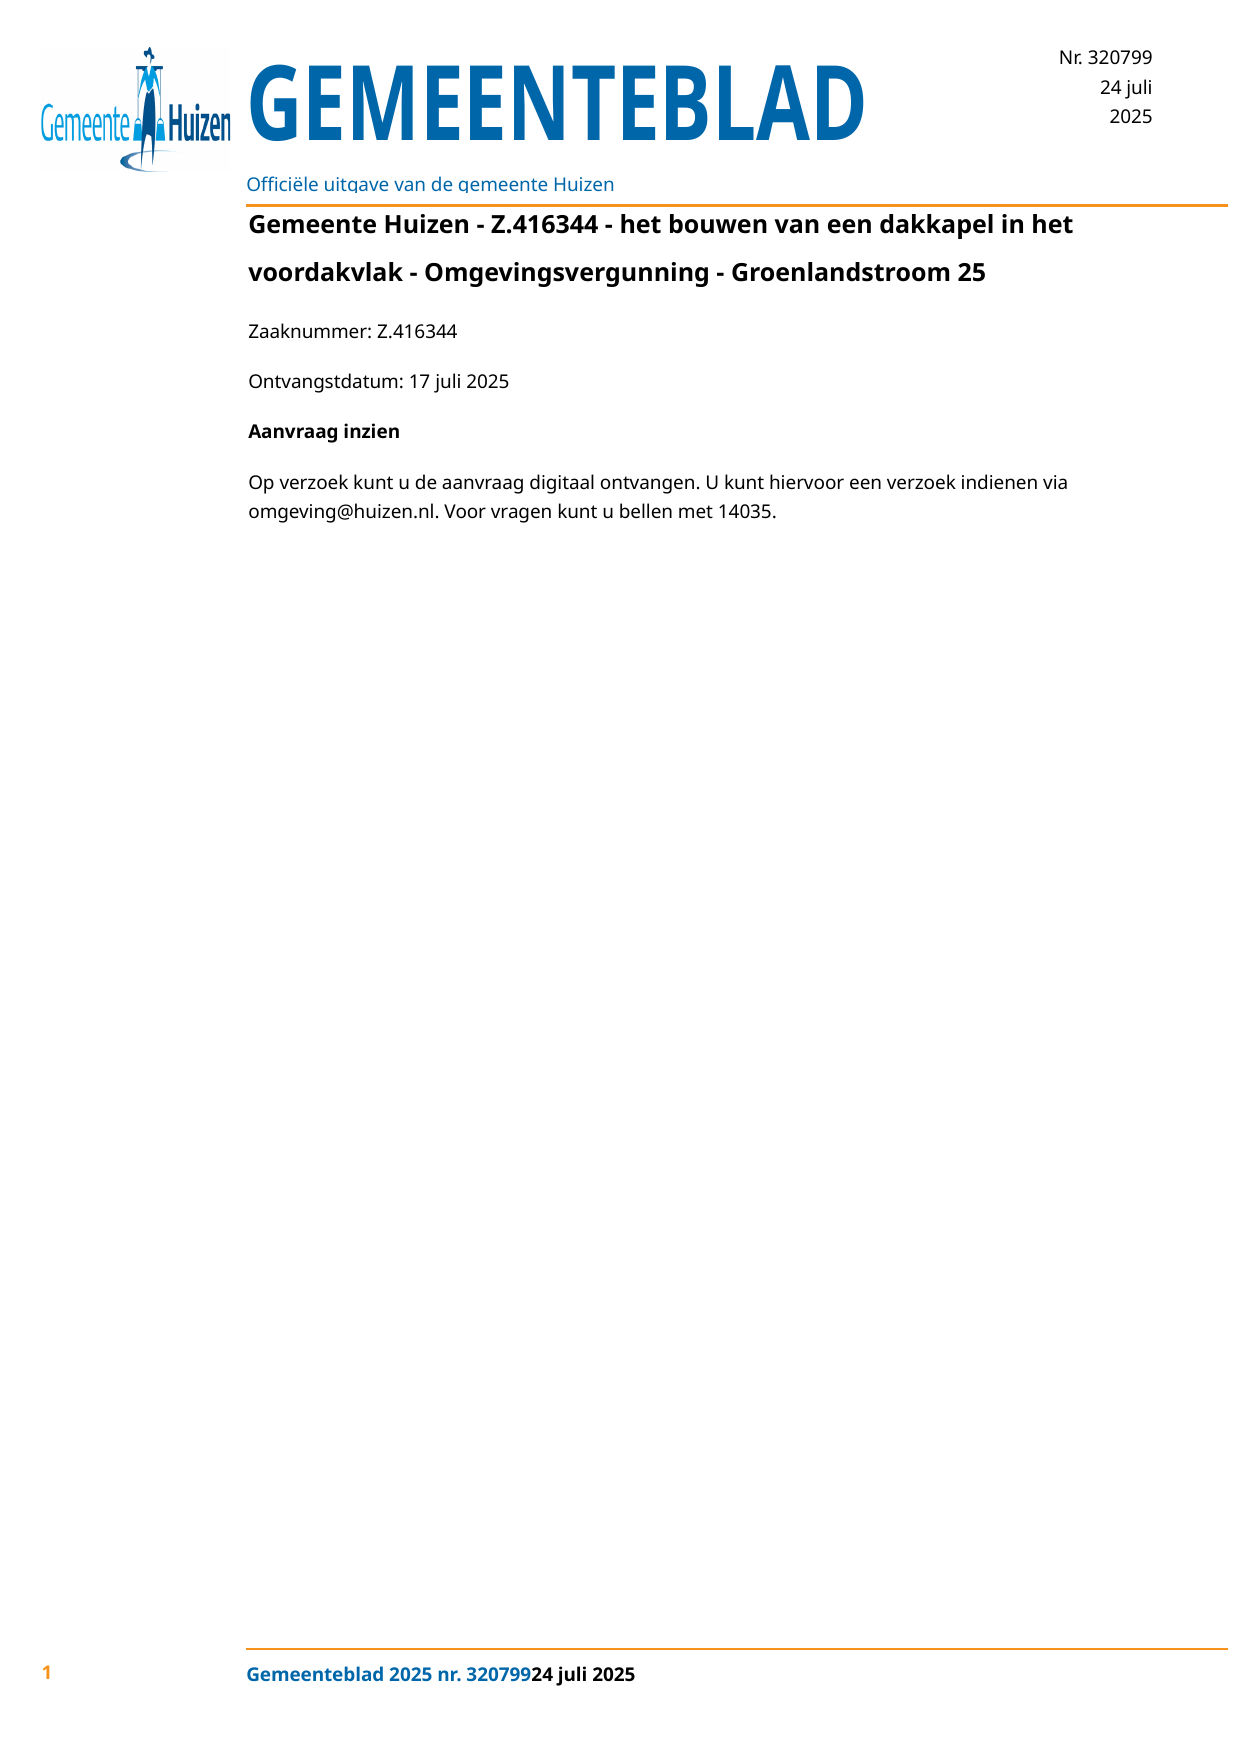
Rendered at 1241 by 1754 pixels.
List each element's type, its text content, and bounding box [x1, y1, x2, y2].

text Gemeente Huizen - Z.416344 - het bouwen van een dakkapel in het voordakvlak - Omgevingsvergunning - Groenlandstroom 25 [248, 207, 1152, 288]
text Op verzoek kunt u de aanvraag digitaal ontvangen. U kunt hiervoor een verzoek indienen via omgeving@huizen.nl. Voor vragen kunt u bellen met 14035. [248, 469, 1152, 524]
text Aanvraag inzien [248, 419, 1152, 444]
text Ontvangstdatum: 17 juli 2025 [248, 368, 1152, 394]
text Zaaknummer: Z.416344 [248, 318, 1152, 344]
picture [41, 47, 231, 172]
